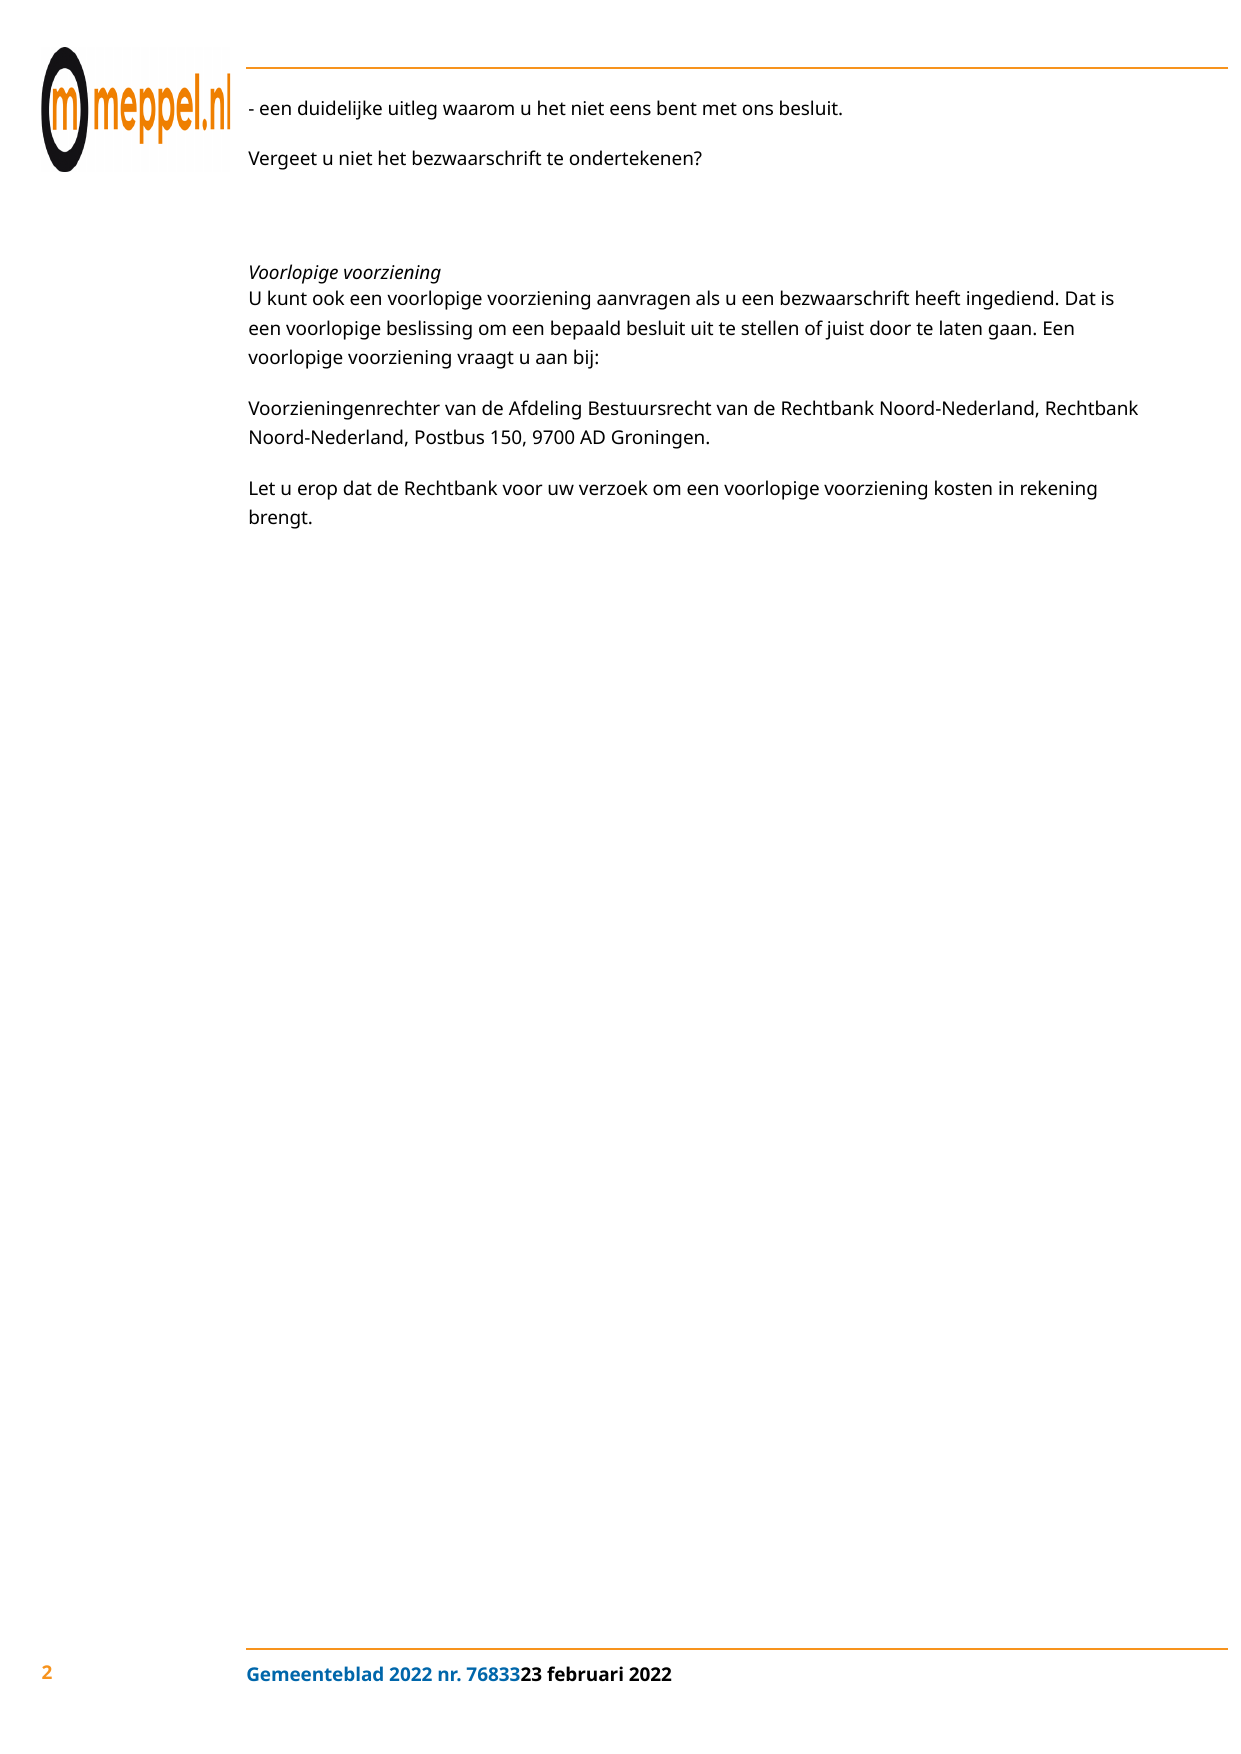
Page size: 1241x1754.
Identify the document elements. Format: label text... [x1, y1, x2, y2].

text - een duidelijke uitleg waarom u het niet eens bent met ons besluit. [248, 95, 1152, 121]
picture [41, 47, 231, 172]
text Let u erop dat de Rechtbank voor uw verzoek om een voorlopige voorziening kosten in rekening brengt. [248, 475, 1152, 530]
text U kunt ook een voorlopige voorziening aanvragen als u een bezwaarschrift heeft ingediend. Dat is een voorlopige beslissing om een bepaald besluit uit te stellen of juist door te laten gaan. Een voorlopige voorziening vraagt u aan bij: [248, 285, 1152, 370]
text Voorzieningenrechter van de Afdeling Bestuursrecht van de Rechtbank Noord-Nederland, Rechtbank Noord-Nederland, Postbus 150, 9700 AD Groningen. [248, 395, 1152, 450]
text Vergeet u niet het bezwaarschrift te ondertekenen? [248, 145, 1152, 171]
text Voorlopige voorziening [248, 259, 1152, 285]
